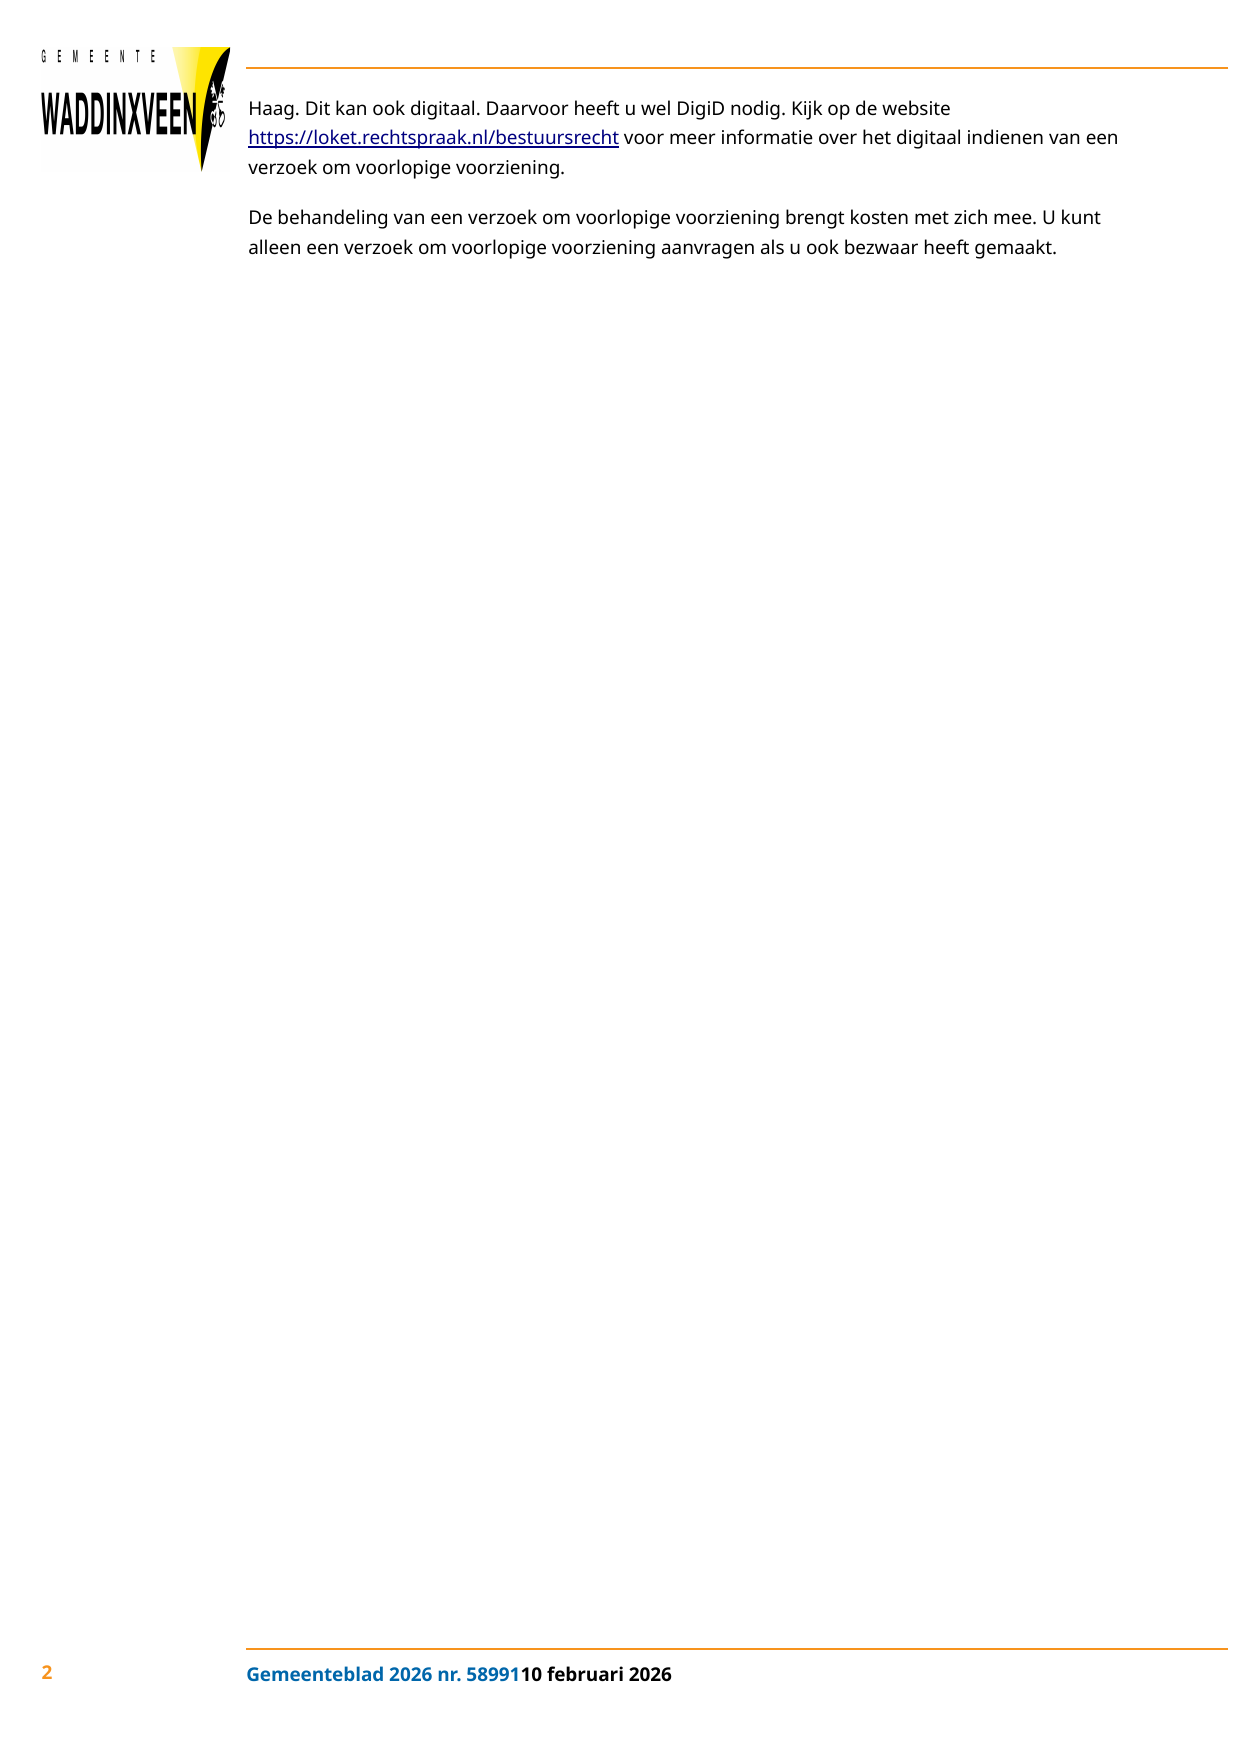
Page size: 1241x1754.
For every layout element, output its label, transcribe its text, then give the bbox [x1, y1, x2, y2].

picture [41, 47, 231, 172]
text De behandeling van een verzoek om voorlopige voorziening brengt kosten met zich mee. U kunt alleen een verzoek om voorlopige voorziening aanvragen als u ook bezwaar heeft gemaakt. [248, 204, 1152, 260]
text Haag. Dit kan ook digitaal. Daarvoor heeft u wel DigiD nodig. Kijk op de website https://loket.rechtspraak.nl/bestuursrecht voor meer informatie over het digitaal indienen van een verzoek om voorlopige voorziening. [248, 95, 1152, 180]
